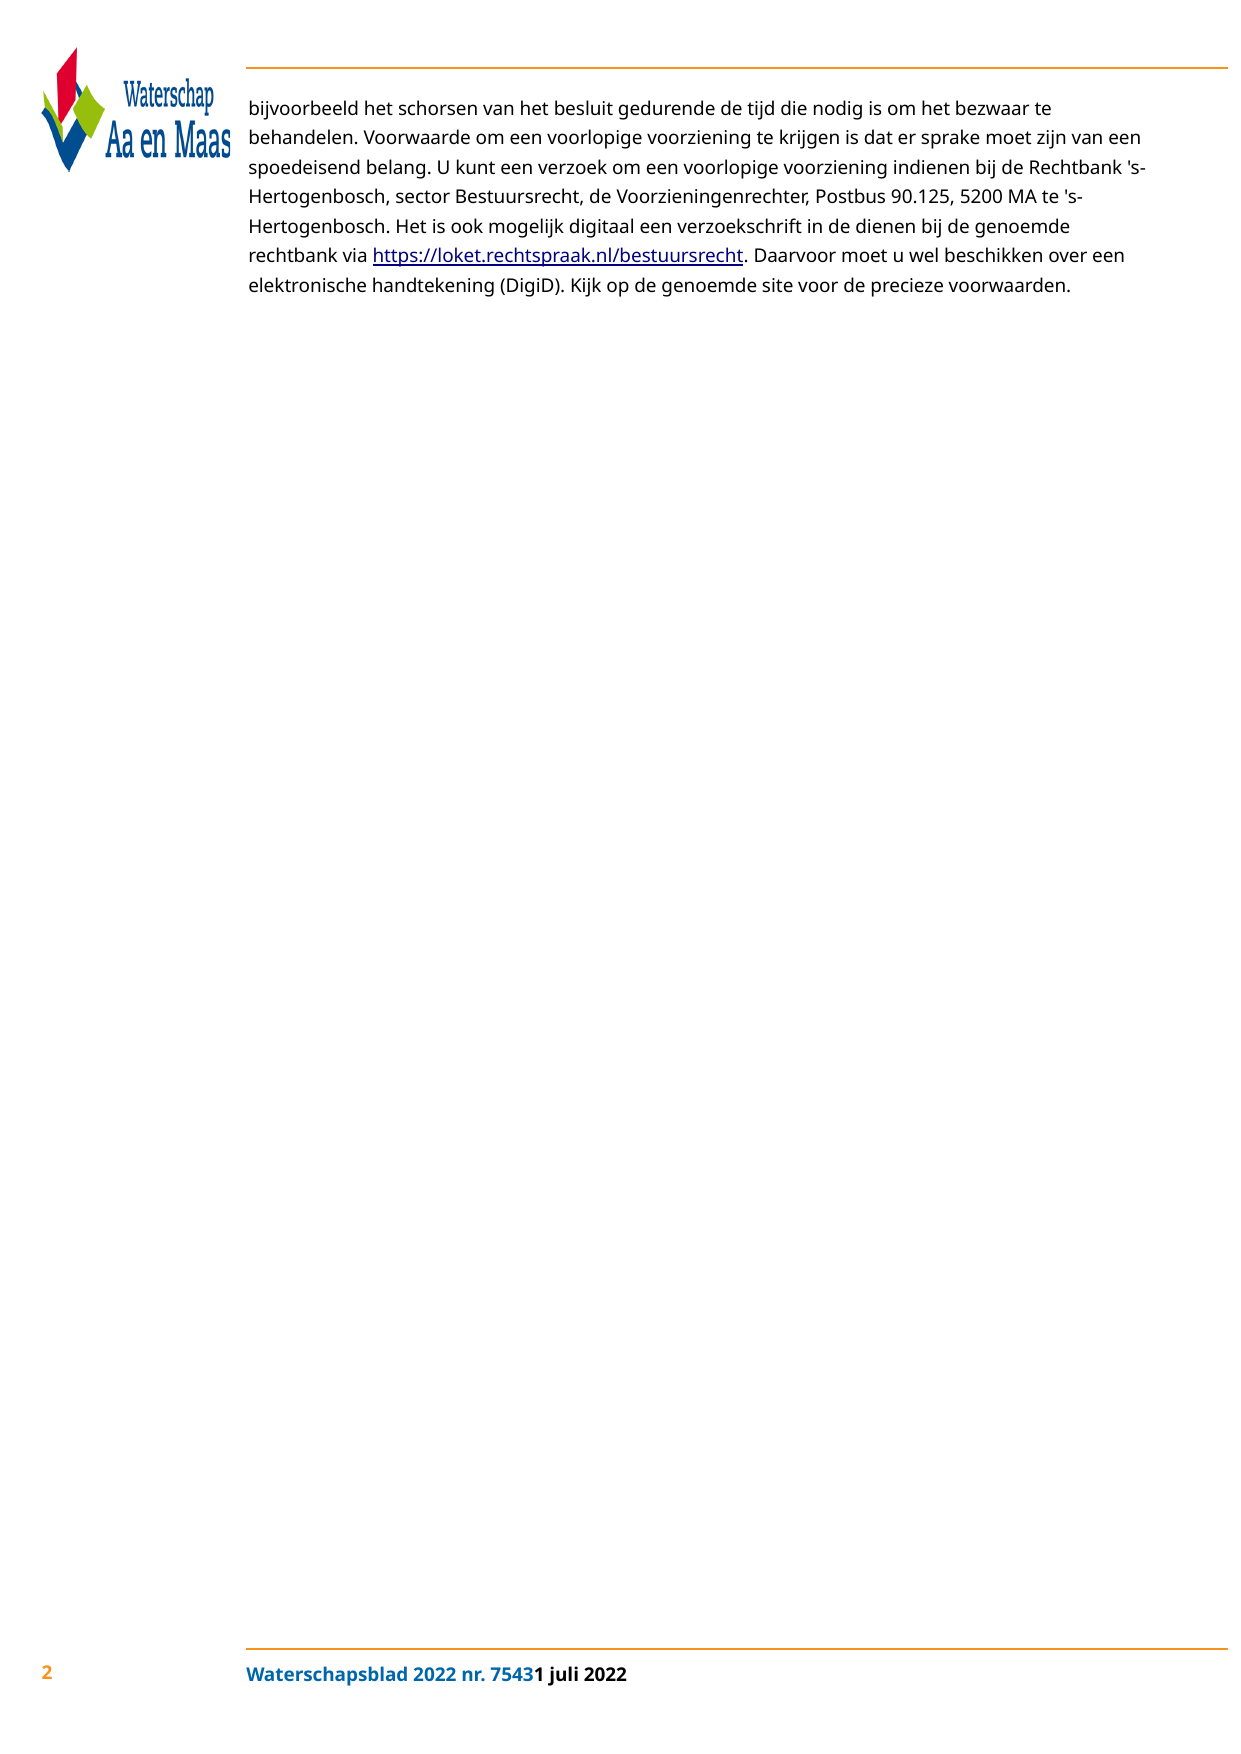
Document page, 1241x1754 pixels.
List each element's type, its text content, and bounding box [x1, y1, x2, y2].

picture [41, 47, 231, 172]
text bijvoorbeeld het schorsen van het besluit gedurende de tijd die nodig is om het bezwaar te behandelen. Voorwaarde om een voorlopige voorziening te krijgen is dat er sprake moet zijn van een spoedeisend belang. U kunt een verzoek om een voorlopige voorziening indienen bij de Rechtbank 's-Hertogenbosch, sector Bestuursrecht, de Voorzieningenrechter, Postbus 90.125, 5200 MA te 's-Hertogenbosch. Het is ook mogelijk digitaal een verzoekschrift in de dienen bij de genoemde rechtbank via https://loket.rechtspraak.nl/bestuursrecht. Daarvoor moet u wel beschikken over een elektronische handtekening (DigiD). Kijk op de genoemde site voor de precieze voorwaarden. [248, 95, 1152, 298]
